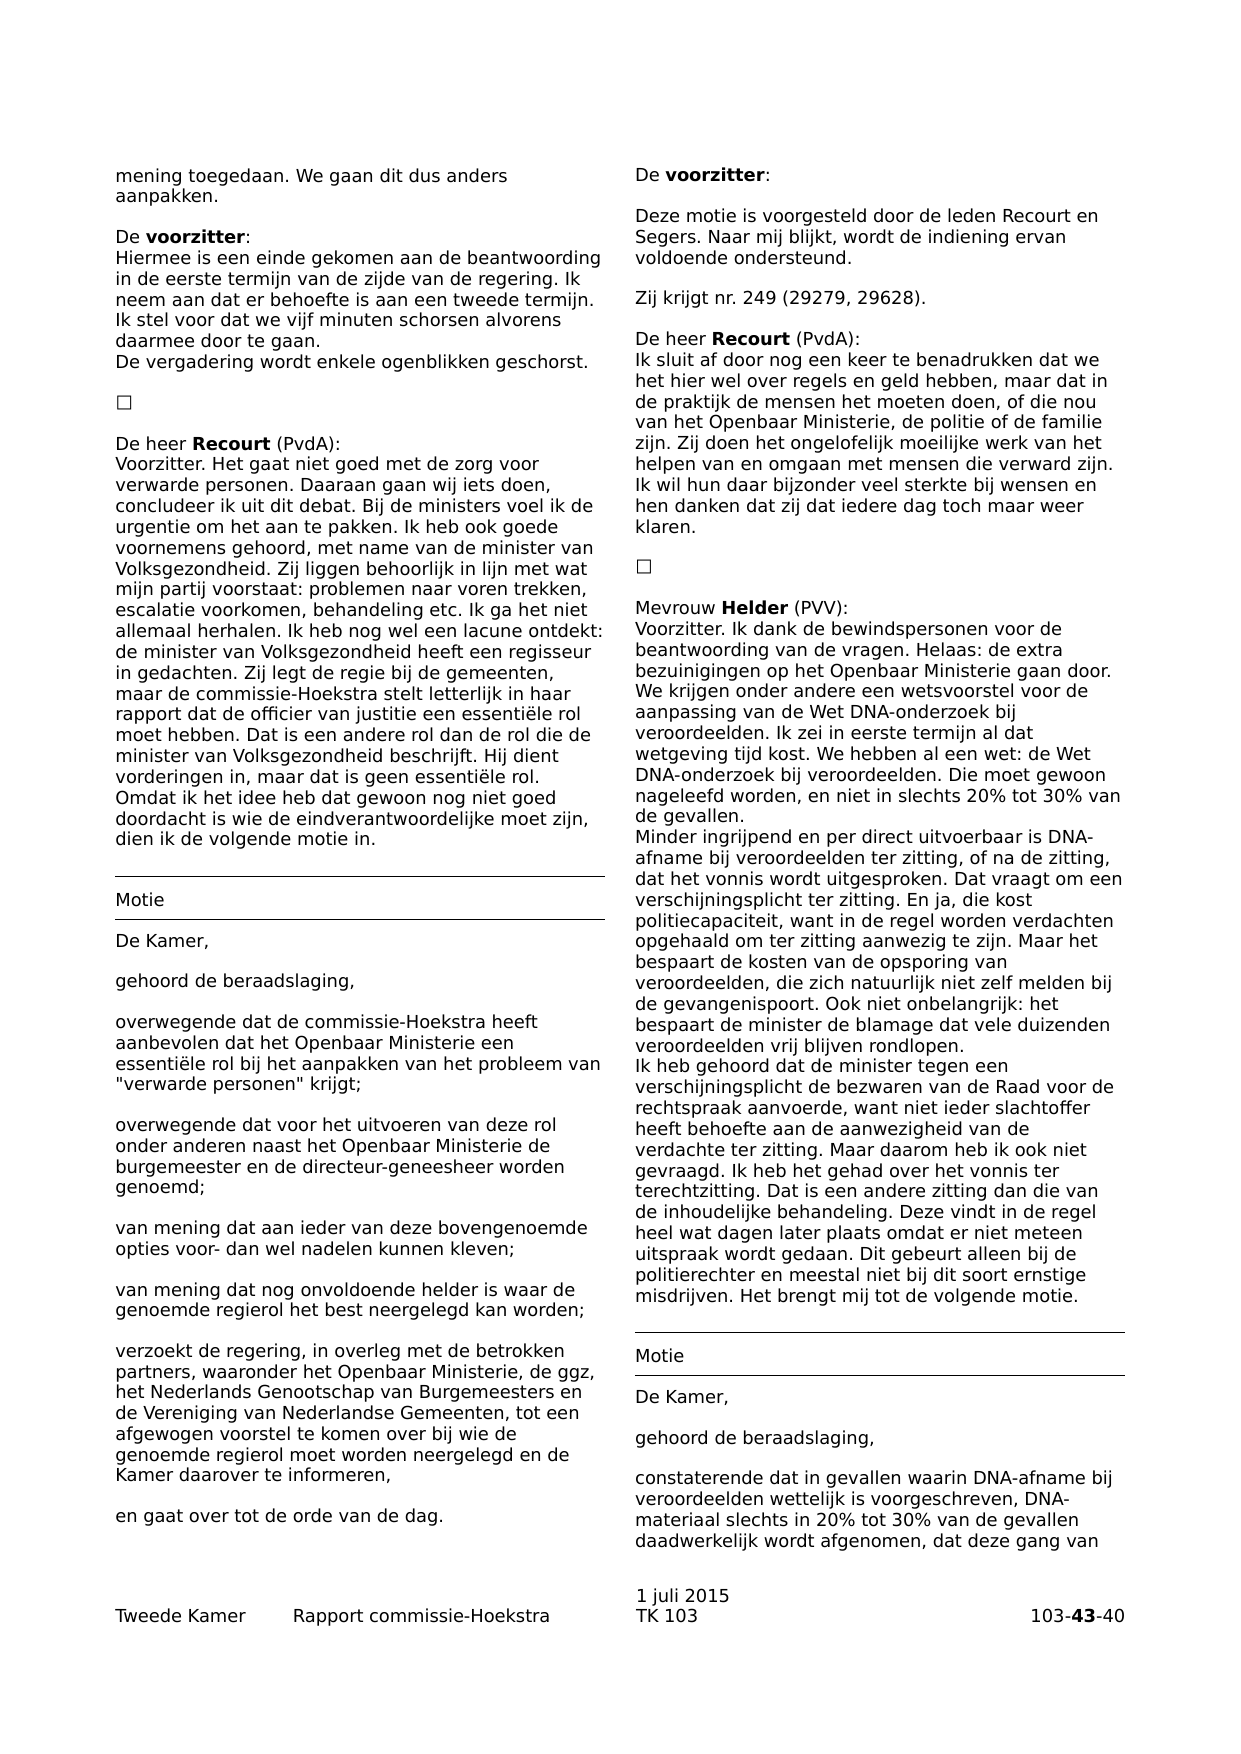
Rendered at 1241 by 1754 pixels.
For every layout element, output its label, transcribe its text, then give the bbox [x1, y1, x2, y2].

text Ik heb gehoord dat de minister tegen een verschijningsplicht de bezwaren van de Raad voor de rechtspraak aanvoerde, want niet ieder slachtoffer heeft behoefte aan de aanwezigheid van de verdachte ter zitting. Maar daarom heb ik ook niet gevraagd. Ik heb het gehad over het vonnis ter terechtzitting. Dat is een andere zitting dan die van de inhoudelijke behandeling. Deze vindt in de regel heel wat dagen later plaats omdat er niet meteen uitspraak wordt gedaan. Dit gebeurt alleen bij de politierechter en meestal niet bij dit soort ernstige misdrijven. Het brengt mij tot de volgende motie. [635, 1056, 1125, 1306]
text Ik sluit af door nog een keer te benadrukken dat we het hier wel over regels en geld hebben, maar dat in de praktijk de mensen het moeten doen, of die nou van het Openbaar Ministerie, de politie of de familie zijn. Zij doen het ongelofelijk moeilijke werk van het helpen van en omgaan met mensen die verward zijn. Ik wil hun daar bijzonder veel sterkte bij wensen en hen danken dat zij dat iedere dag toch maar weer klaren. [635, 350, 1125, 537]
text gehoord de beraadslaging, [115, 971, 605, 992]
text Voorzitter. Het gaat niet goed met de zorg voor verwarde personen. Daaraan gaan wij iets doen, concludeer ik uit dit debat. Bij de ministers voel ik de urgentie om het aan te pakken. Ik heb ook goede voornemens gehoord, met name van de minister van Volksgezondheid. Zij liggen behoorlijk in lijn met wat mijn partij voorstaat: problemen naar voren trekken, escalatie voorkomen, behandeling etc. Ik ga het niet allemaal herhalen. Ik heb nog wel een lacune ontdekt: de minister van Volksgezondheid heeft een regisseur in gedachten. Zij legt de regie bij de gemeenten, maar de commissie-Hoekstra stelt letterlijk in haar rapport dat de officier van justitie een essentiële rol moet hebben. Dat is een andere rol dan de rol die de minister van Volksgezondheid beschrijft. Hij dient vorderingen in, maar dat is geen essentiële rol. Omdat ik het idee heb dat gewoon nog niet goed doordacht is wie de eindverantwoordelijke moet zijn, dien ik de volgende motie in. [115, 454, 605, 850]
text overwegende dat de commissie-Hoekstra heeft aanbevolen dat het Openbaar Ministerie een essentiële rol bij het aanpakken van het probleem van "verwarde personen" krijgt; [115, 1012, 605, 1095]
text ⬜ [635, 557, 1125, 578]
text Deze motie is voorgesteld door de leden Recourt en Segers. Naar mij blijkt, wordt de indiening ervan voldoende ondersteund. [635, 206, 1125, 268]
text Hiermee is een einde gekomen aan de beantwoording in de eerste termijn van de zijde van de regering. Ik neem aan dat er behoefte is aan een tweede termijn. Ik stel voor dat we vijf minuten schorsen alvorens daarmee door te gaan. [115, 248, 605, 352]
text De heer Recourt (PvdA): [635, 329, 1125, 350]
text Motie [115, 890, 605, 911]
text De voorzitter: [115, 227, 605, 248]
text constaterende dat in gevallen waarin DNA-afname bij veroordeelden wettelijk is voorgeschreven, DNA-materiaal slechts in 20% tot 30% van de gevallen daadwerkelijk wordt afgenomen, dat deze gang van [635, 1468, 1125, 1551]
text Mevrouw Helder (PVV): [635, 598, 1125, 619]
text overwegende dat voor het uitvoeren van deze rol onder anderen naast het Openbaar Ministerie de burgemeester en de directeur-geneesheer worden genoemd; [115, 1115, 605, 1198]
text Zij krijgt nr. 249 (29279, 29628). [635, 288, 1125, 309]
text Motie [635, 1346, 1125, 1367]
text van mening dat aan ieder van deze bovengenoemde opties voor- dan wel nadelen kunnen kleven; [115, 1218, 605, 1259]
text van mening dat nog onvoldoende helder is waar de genoemde regierol het best neergelegd kan worden; [115, 1279, 605, 1321]
text De vergadering wordt enkele ogenblikken geschorst. [115, 352, 605, 373]
text De Kamer, [115, 931, 605, 951]
text De voorzitter: [635, 165, 1125, 186]
text Voorzitter. Ik dank de bewindspersonen voor de beantwoording van de vragen. Helaas: de extra bezuinigingen op het Openbaar Ministerie gaan door. We krijgen onder andere een wetsvoorstel voor de aanpassing van de Wet DNA-onderzoek bij veroordeelden. Ik zei in eerste termijn al dat wetgeving tijd kost. We hebben al een wet: de Wet DNA-onderzoek bij veroordeelden. Die moet gewoon nageleefd worden, en niet in slechts 20% tot 30% van de gevallen. [635, 619, 1125, 827]
text ⬜ [115, 393, 605, 413]
text verzoekt de regering, in overleg met de betrokken partners, waaronder het Openbaar Ministerie, de ggz, het Nederlands Genootschap van Burgemeesters en de Vereniging van Nederlandse Gemeenten, tot een afgewogen voorstel te komen over bij wie de genoemde regierol moet worden neergelegd en de Kamer daarover te informeren, [115, 1341, 605, 1486]
text De heer Recourt (PvdA): [115, 433, 605, 454]
text en gaat over tot de orde van de dag. [115, 1506, 605, 1527]
text mening toegedaan. We gaan dit dus anders aanpakken. [115, 165, 605, 207]
text gehoord de beraadslaging, [635, 1427, 1125, 1448]
text Minder ingrijpend en per direct uitvoerbaar is DNA-afname bij veroordeelden ter zitting, of na de zitting, dat het vonnis wordt uitgesproken. Dat vraagt om een verschijningsplicht ter zitting. En ja, die kost politiecapaciteit, want in de regel worden verdachten opgehaald om ter zitting aanwezig te zijn. Maar het bespaart de kosten van de opsporing van veroordeelden, die zich natuurlijk niet zelf melden bij de gevangenispoort. Ook niet onbelangrijk: het bespaart de minister de blamage dat vele duizenden veroordeelden vrij blijven rondlopen. [635, 827, 1125, 1056]
text De Kamer, [635, 1387, 1125, 1407]
